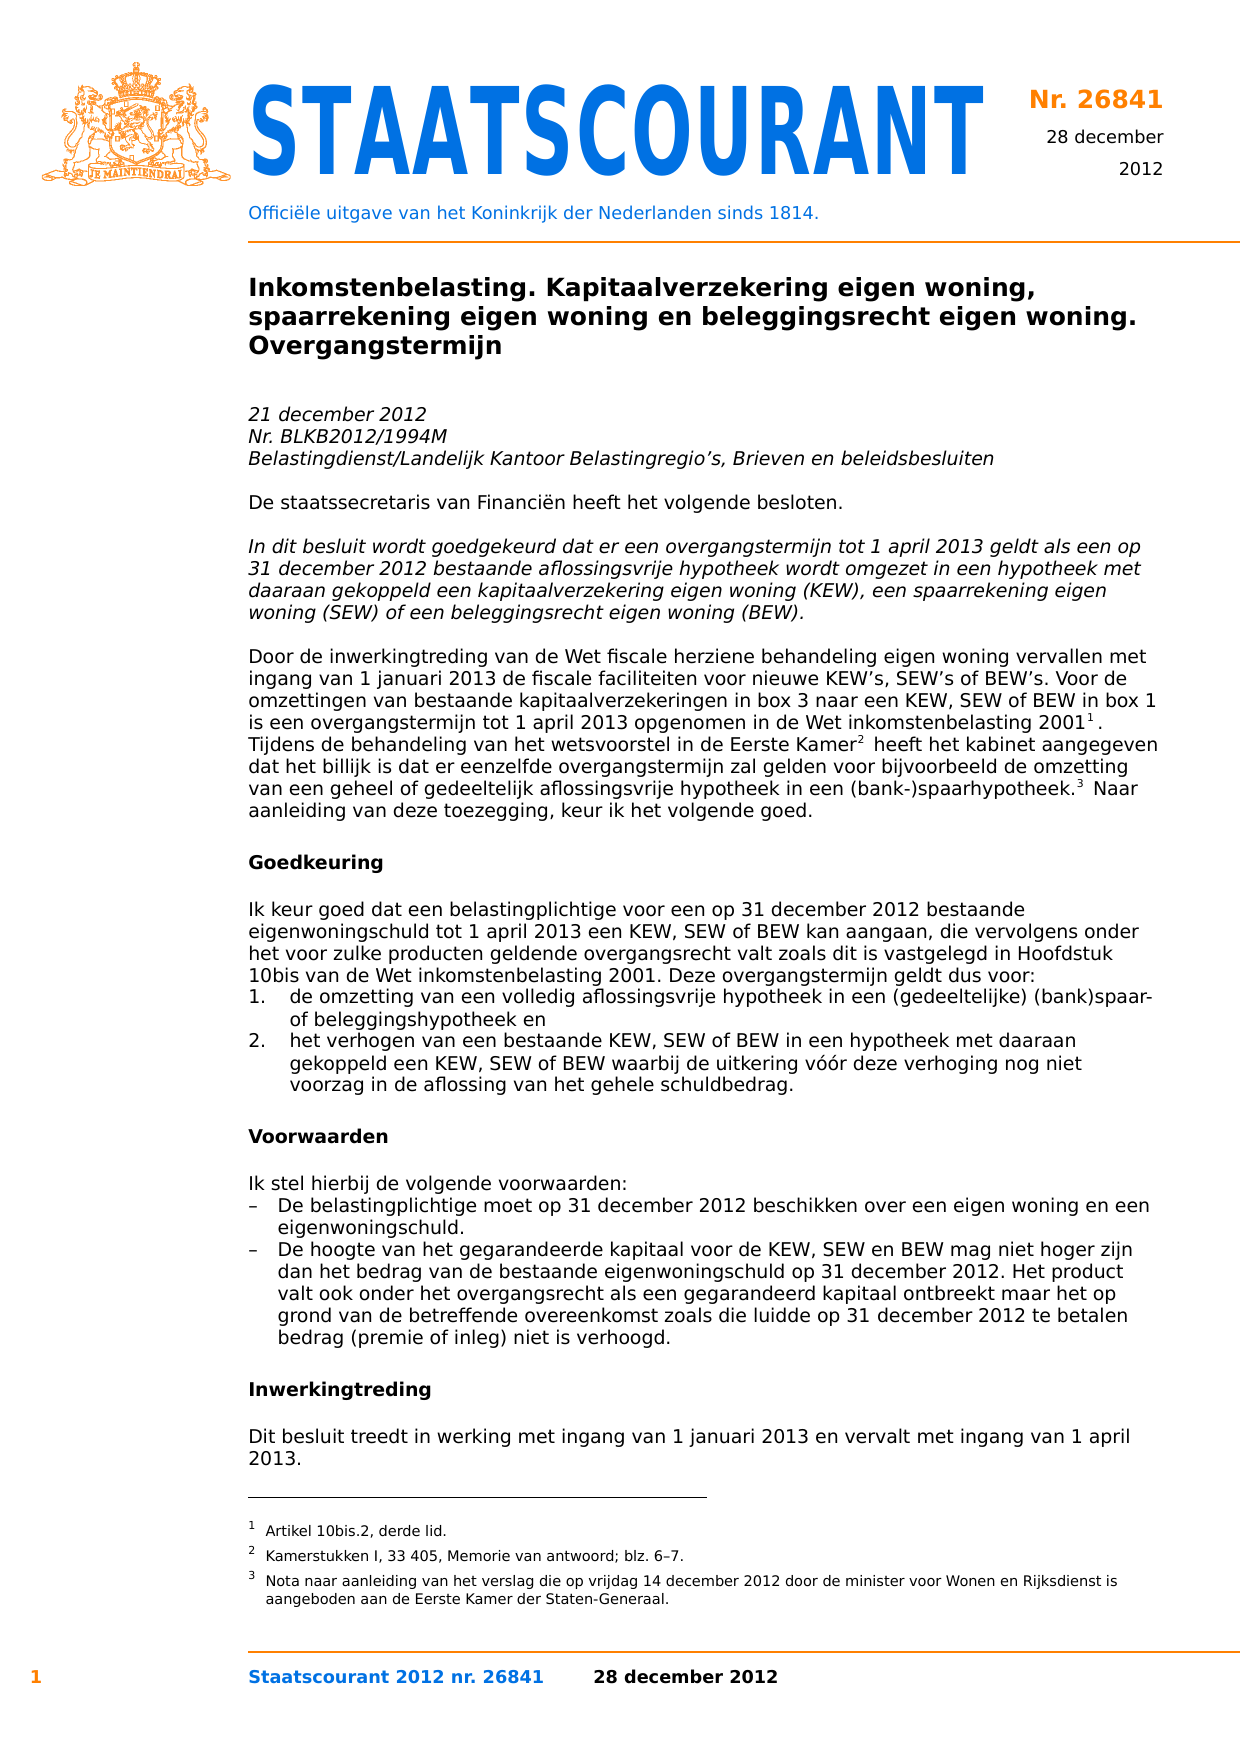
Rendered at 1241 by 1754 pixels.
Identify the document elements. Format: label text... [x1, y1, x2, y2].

table_cell Officiële uitgave van het Koninkrijk der Nederlanden sinds 1814. [248, 203, 1240, 241]
text De staatssecretaris van Financiën heeft het volgende besloten. [248, 492, 1163, 514]
table_header Nr. 26841 [998, 62, 1240, 121]
text Belastingdienst/Landelijk Kantoor Belastingregio’s, Brieven en beleidsbesluiten [248, 448, 1163, 470]
subtitle Goedkeuring [248, 852, 1163, 873]
text In dit besluit wordt goedgekeurd dat er een overgangstermijn tot 1 april 2013 geldt als een op 31 december 2012 bestaande aflossingsvrije hypotheek wordt omgezet in een hypotheek met daaraan gekoppeld een kapitaalverzekering eigen woning (KEW), een spaarrekening eigen woning (SEW) of een beleggingsrecht eigen woning (BEW). [248, 536, 1163, 624]
text Dit besluit treedt in werking met ingang van 1 januari 2013 en vervalt met ingang van 1 april 2013. [248, 1426, 1163, 1470]
text Nr. BLKB2012/1994M [248, 426, 1163, 448]
subtitle Voorwaarden [248, 1126, 1163, 1148]
text Door de inwerkingtreding van de Wet fiscale herziene behandeling eigen woning vervallen met ingang van 1 januari 2013 de fiscale faciliteiten voor nieuwe KEW’s, SEW’s of BEW’s. Voor de omzettingen van bestaande kapitaalverzekeringen in box 3 naar een KEW, SEW of BEW in box 1 is een overgangstermijn tot 1 april 2013 opgenomen in de Wet inkomstenbelasting 2001. Tijdens de behandeling van het wetsvoorstel in de Eerste Kamer heeft het kabinet aangegeven dat het billijk is dat er eenzelfde overgangstermijn zal gelden voor bijvoorbeeld de omzetting van een geheel of gedeeltelijk aflossingsvrije hypotheek in een (bank-)spaarhypotheek. Naar aanleiding van deze toezegging, keur ik het volgende goed. [248, 646, 1163, 822]
text 2. het verhogen van een bestaande KEW, SEW of BEW in een hypotheek met daaraan gekoppeld een KEW, SEW of BEW waarbij de uitkering vóór deze verhoging nog niet voorzag in de aflossing van het gehele schuldbedrag. [248, 1030, 1163, 1096]
subtitle Inkomstenbelasting. Kapitaalverzekering eigen woning, spaarrekening eigen woning en beleggingsrecht eigen woning. Overgangstermijn [248, 273, 1163, 361]
subtitle Inwerkingtreding [248, 1379, 1163, 1401]
text Ik keur goed dat een belastingplichtige voor een op 31 december 2012 bestaande eigenwoningschuld tot 1 april 2013 een KEW, SEW of BEW kan aangaan, die vervolgens onder het voor zulke producten geldende overgangsrecht valt zoals dit is vastgelegd in Hoofdstuk 10bis van de Wet inkomstenbelasting 2001. Deze overgangstermijn geldt dus voor: [248, 898, 1163, 986]
table_cell 2012 [998, 153, 1240, 203]
text 1. de omzetting van een volledig aflossingsvrije hypotheek in een (gedeeltelijke) (bank)spaar- of beleggingshypotheek en [248, 986, 1163, 1030]
text 21 december 2012 [248, 404, 1163, 426]
text – De hoogte van het gegarandeerde kapitaal voor de KEW, SEW en BEW mag niet hoger zijn dan het bedrag van de bestaande eigenwoningschuld op 31 december 2012. Het product valt ook onder het overgangsrecht als een gegarandeerd kapitaal ontbreekt maar het op grond van de betreffende overeenkomst zoals die luidde op 31 december 2012 te betalen bedrag (premie of inleg) niet is verhoogd. [248, 1239, 1163, 1349]
table_cell 28 december [998, 121, 1240, 153]
text Artikel 10bis.2, derde lid. [248, 1519, 1163, 1541]
text Kamerstukken I, 33 405, Memorie van antwoord; blz. 6–7. [248, 1544, 1163, 1566]
text Nota naar aanleiding van het verslag die op vrijdag 14 december 2012 door de minister voor Wonen en Rijksdienst is aangeboden aan de Eerste Kamer der Staten-Generaal. [248, 1569, 1163, 1608]
picture [41, 62, 231, 186]
table_header [25, 62, 248, 241]
table_header STAATSCOURANT [248, 62, 998, 203]
text – De belastingplichtige moet op 31 december 2012 beschikken over een eigen woning en een eigenwoningschuld. [248, 1195, 1163, 1239]
text Ik stel hierbij de volgende voorwaarden: [248, 1173, 1163, 1195]
